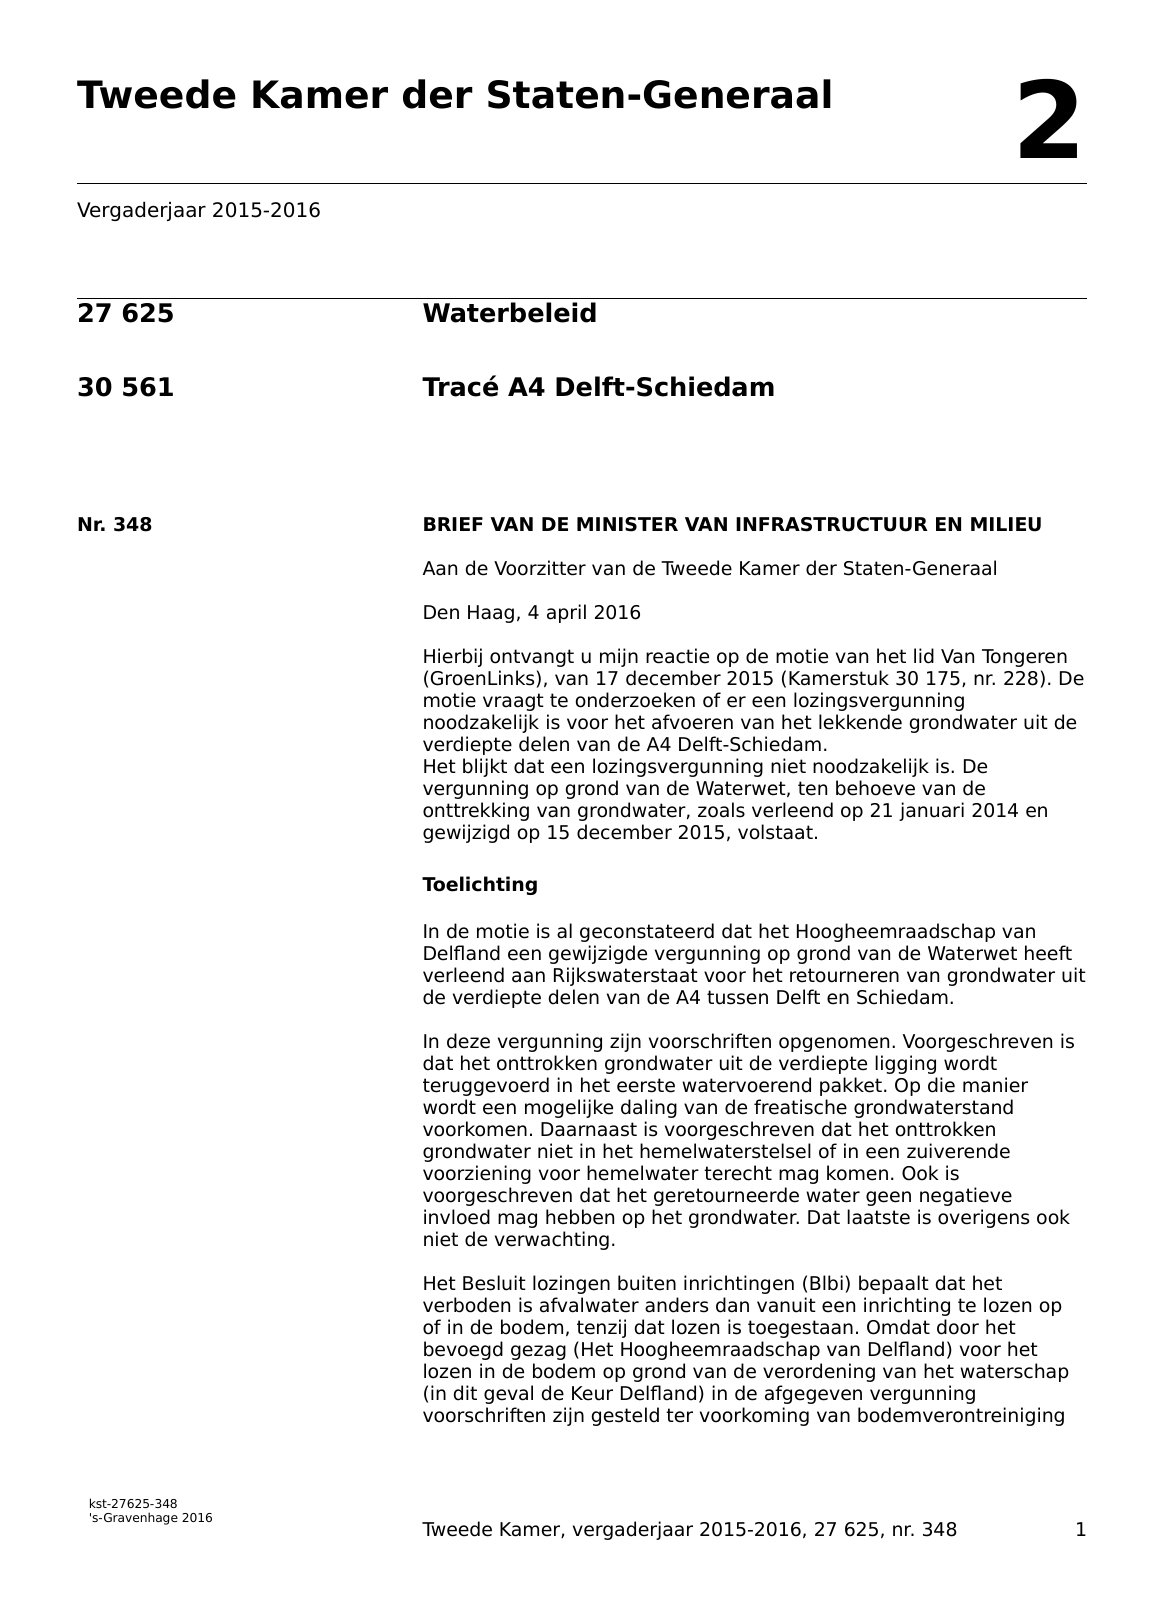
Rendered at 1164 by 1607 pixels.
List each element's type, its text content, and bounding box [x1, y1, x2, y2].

text 's-Gravenhage 2016 [88, 1511, 323, 1525]
table_cell Vergaderjaar 2015-2016 [77, 184, 1087, 298]
subtitle 27 625 Waterbeleid [77, 299, 1087, 329]
subtitle Toelichting [422, 874, 1087, 896]
table_header 2 [886, 59, 1087, 183]
text kst-27625-348 [88, 1497, 323, 1511]
subtitle Nr. 348 BRIEF VAN DE MINISTER VAN INFRASTRUCTUUR EN MILIEU [77, 514, 1087, 536]
text Het Besluit lozingen buiten inrichtingen (Blbi) bepaalt dat het verboden is afvalwater anders dan vanuit een inrichting te lozen op of in de bodem, tenzij dat lozen is toegestaan. Omdat door het bevoegd gezag (Het Hoogheemraadschap van Delfland) voor het lozen in de bodem op grond van de verordening van het waterschap (in dit geval de Keur Delfland) in de afgegeven vergunning voorschriften zijn gesteld ter voorkoming van bodemverontreiniging [422, 1273, 1087, 1427]
text Hierbij ontvangt u mijn reactie op de motie van het lid Van Tongeren (GroenLinks), van 17 december 2015 (Kamerstuk 30 175, nr. 228). De motie vraagt te onderzoeken of er een lozingsvergunning noodzakelijk is voor het afvoeren van het lekkende grondwater uit de verdiepte delen van de A4 Delft-Schiedam. [422, 646, 1087, 756]
subtitle 30 561 Tracé A4 Delft-Schiedam [77, 373, 1087, 403]
text Aan de Voorzitter van de Tweede Kamer der Staten-Generaal [422, 558, 1087, 580]
text In deze vergunning zijn voorschriften opgenomen. Voorgeschreven is dat het onttrokken grondwater uit de verdiepte ligging wordt teruggevoerd in het eerste watervoerend pakket. Op die manier wordt een mogelijke daling van de freatische grondwaterstand voorkomen. Daarnaast is voorgeschreven dat het onttrokken grondwater niet in het hemelwaterstelsel of in een zuiverende voorziening voor hemelwater terecht mag komen. Ook is voorgeschreven dat het geretourneerde water geen negatieve invloed mag hebben op het grondwater. Dat laatste is overigens ook niet de verwachting. [422, 1031, 1087, 1251]
text In de motie is al geconstateerd dat het Hoogheemraadschap van Delfland een gewijzigde vergunning op grond van de Waterwet heeft verleend aan Rijkswaterstaat voor het retourneren van grondwater uit de verdiepte delen van de A4 tussen Delft en Schiedam. [422, 921, 1087, 1009]
table_header Tweede Kamer der Staten-Generaal [77, 59, 886, 183]
text Het blijkt dat een lozingsvergunning niet noodzakelijk is. De vergunning op grond van de Waterwet, ten behoeve van de onttrekking van grondwater, zoals verleend op 21 januari 2014 en gewijzigd op 15 december 2015, volstaat. [422, 756, 1087, 844]
text Den Haag, 4 april 2016 [422, 602, 1087, 624]
